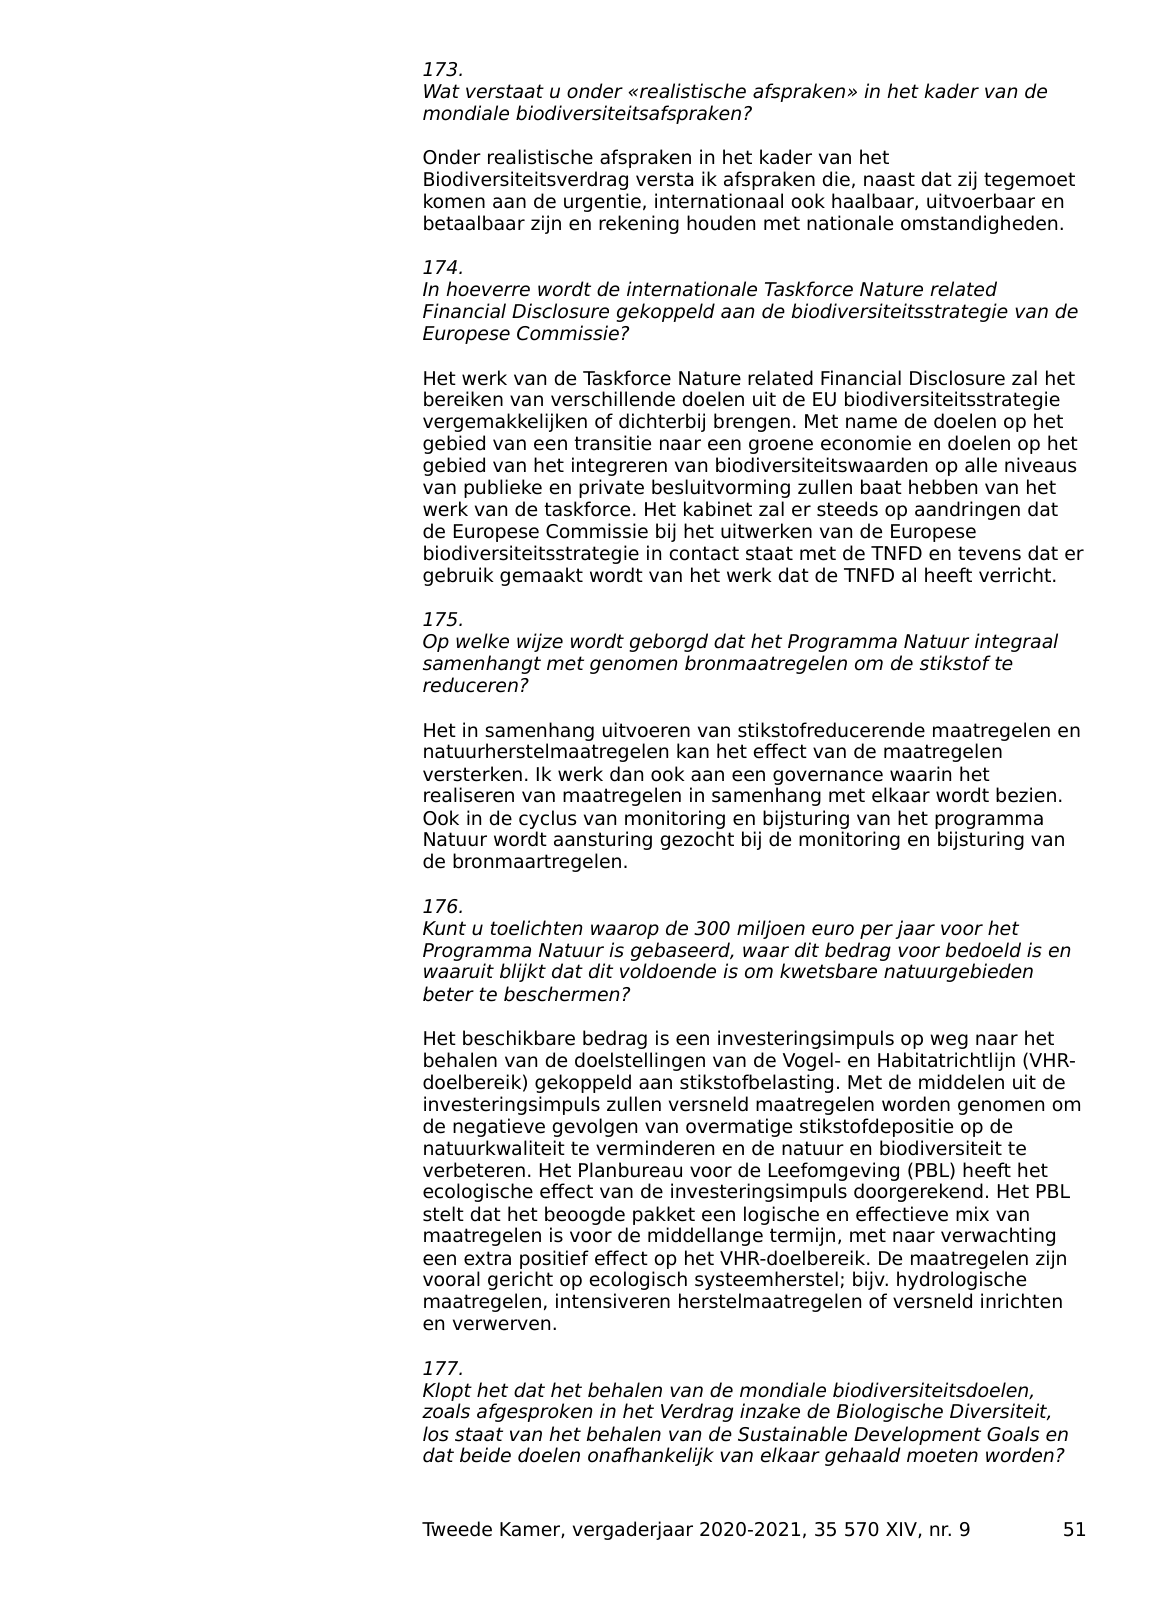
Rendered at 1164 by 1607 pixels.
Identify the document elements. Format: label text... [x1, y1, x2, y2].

text 175. [422, 609, 1087, 631]
text Het beschikbare bedrag is een investeringsimpuls op weg naar het behalen van de doelstellingen van de Vogel- en Habitatrichtlijn (VHR-doelbereik) gekoppeld aan stikstofbelasting. Met de middelen uit de investeringsimpuls zullen versneld maatregelen worden genomen om de negatieve gevolgen van overmatige stikstofdepositie op de natuurkwaliteit te verminderen en de natuur en biodiversiteit te verbeteren. Het Planbureau voor de Leefomgeving (PBL) heeft het ecologische effect van de investeringsimpuls doorgerekend. Het PBL stelt dat het beoogde pakket een logische en effectieve mix van maatregelen is voor de middellange termijn, met naar verwachting een extra positief effect op het VHR-doelbereik. De maatregelen zijn vooral gericht op ecologisch systeemherstel; bijv. hydrologische maatregelen, intensiveren herstelmaatregelen of versneld inrichten en verwerven. [422, 1028, 1087, 1335]
text Wat verstaat u onder «realistische afspraken» in het kader van de mondiale biodiversiteitsafspraken? [422, 81, 1087, 125]
text In hoeverre wordt de internationale Taskforce Nature related Financial Disclosure gekoppeld aan de biodiversiteitsstrategie van de Europese Commissie? [422, 279, 1087, 345]
text 177. [422, 1357, 1087, 1379]
text Onder realistische afspraken in het kader van het Biodiversiteitsverdrag versta ik afspraken die, naast dat zij tegemoet komen aan de urgentie, internationaal ook haalbaar, uitvoerbaar en betaalbaar zijn en rekening houden met nationale omstandigheden. [422, 147, 1087, 235]
text Het in samenhang uitvoeren van stikstofreducerende maatregelen en natuurherstelmaatregelen kan het effect van de maatregelen versterken. Ik werk dan ook aan een governance waarin het realiseren van maatregelen in samenhang met elkaar wordt bezien. Ook in de cyclus van monitoring en bijsturing van het programma Natuur wordt aansturing gezocht bij de monitoring en bijsturing van de bronmaartregelen. [422, 719, 1087, 873]
text Op welke wijze wordt geborgd dat het Programma Natuur integraal samenhangt met genomen bronmaatregelen om de stikstof te reduceren? [422, 631, 1087, 697]
text 174. [422, 257, 1087, 279]
text Kunt u toelichten waarop de 300 miljoen euro per jaar voor het Programma Natuur is gebaseerd, waar dit bedrag voor bedoeld is en waaruit blijkt dat dit voldoende is om kwetsbare natuurgebieden beter te beschermen? [422, 917, 1087, 1005]
text Klopt het dat het behalen van de mondiale biodiversiteitsdoelen, zoals afgesproken in het Verdrag inzake de Biologische Diversiteit, los staat van het behalen van de Sustainable Development Goals en dat beide doelen onafhankelijk van elkaar gehaald moeten worden? [422, 1379, 1087, 1467]
text 176. [422, 896, 1087, 917]
text 173. [422, 59, 1087, 81]
text Het werk van de Taskforce Nature related Financial Disclosure zal het bereiken van verschillende doelen uit de EU biodiversiteitsstrategie vergemakkelijken of dichterbij brengen. Met name de doelen op het gebied van een transitie naar een groene economie en doelen op het gebied van het integreren van biodiversiteitswaarden op alle niveaus van publieke en private besluitvorming zullen baat hebben van het werk van de taskforce. Het kabinet zal er steeds op aandringen dat de Europese Commissie bij het uitwerken van de Europese biodiversiteitsstrategie in contact staat met de TNFD en tevens dat er gebruik gemaakt wordt van het werk dat de TNFD al heeft verricht. [422, 367, 1087, 587]
